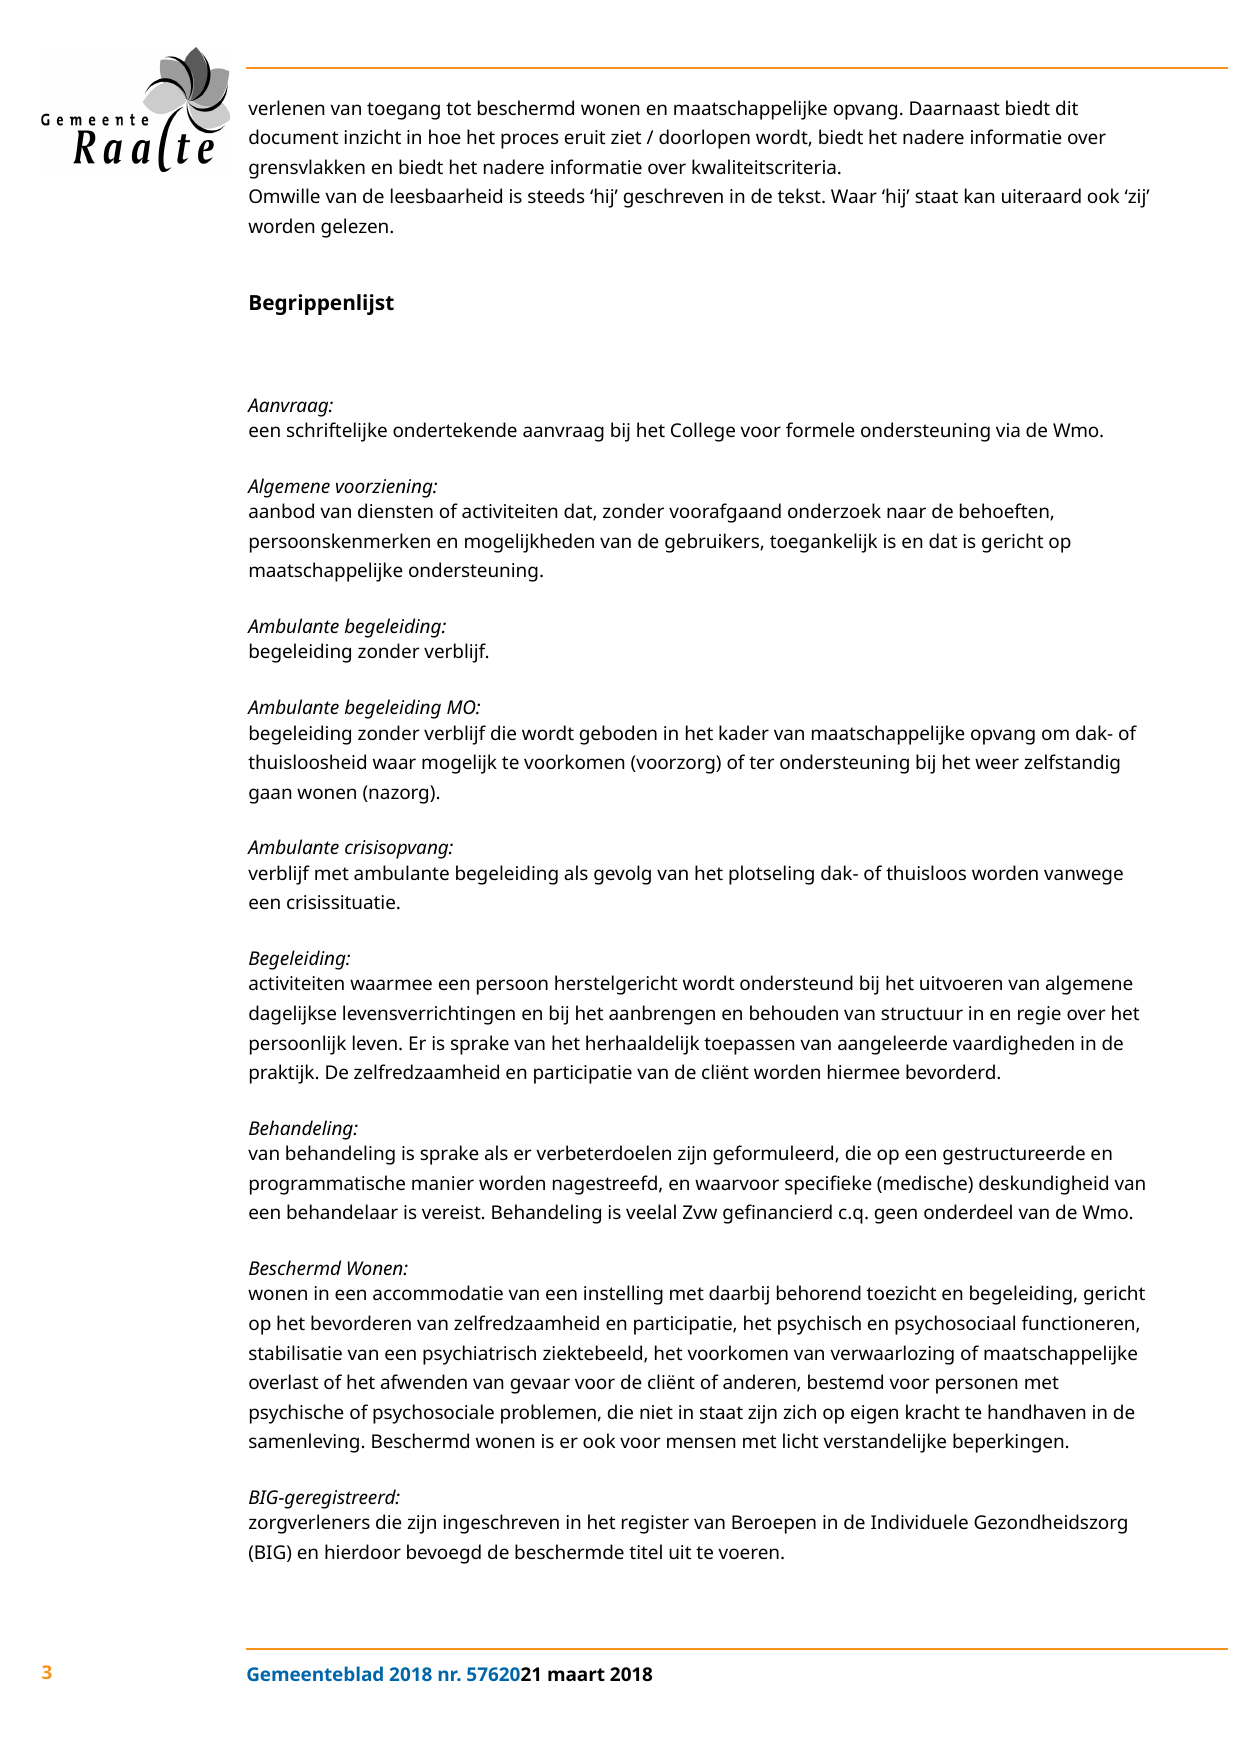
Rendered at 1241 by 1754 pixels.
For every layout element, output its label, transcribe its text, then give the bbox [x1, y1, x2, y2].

text Ambulante begeleiding MO: [248, 694, 1152, 720]
text Beschermd Wonen: [248, 1255, 1152, 1281]
text aanbod van diensten of activiteiten dat, zonder voorafgaand onderzoek naar de behoeften, persoonskenmerken en mogelijkheden van de gebruikers, toegankelijk is en dat is gericht op maatschappelijke ondersteuning. [248, 498, 1152, 583]
text Omwille van de leesbaarheid is steeds ‘hij’ geschreven in de tekst. Waar ‘hij’ staat kan uiteraard ook ‘zij’ worden gelezen. [248, 183, 1152, 239]
text zorgverleners die zijn ingeschreven in het register van Beroepen in de Individuele Gezondheidszorg (BIG) en hierdoor bevoegd de beschermde titel uit te voeren. [248, 1509, 1152, 1565]
text Ambulante begeleiding: [248, 613, 1152, 639]
text Ambulante crisisopvang: [248, 834, 1152, 860]
picture [41, 47, 231, 172]
text begeleiding zonder verblijf. [248, 639, 1152, 664]
text Behandeling: [248, 1115, 1152, 1140]
text verblijf met ambulante begeleiding als gevolg van het plotseling dak- of thuisloos worden vanwege een crisissituatie. [248, 860, 1152, 915]
text van behandeling is sprake als er verbeterdoelen zijn geformuleerd, die op een gestructureerde en programmatische manier worden nagestreefd, en waarvoor specifieke (medische) deskundigheid van een behandelaar is vereist. Behandeling is veelal Zvw gefinancierd c.q. geen onderdeel van de Wmo. [248, 1140, 1152, 1225]
text wonen in een accommodatie van een instelling met daarbij behorend toezicht en begeleiding, gericht op het bevorderen van zelfredzaamheid en participatie, het psychisch en psychosociaal functioneren, stabilisatie van een psychiatrisch ziektebeeld, het voorkomen van verwaarlozing of maatschappelijke overlast of het afwenden van gevaar voor de cliënt of anderen, bestemd voor personen met psychische of psychosociale problemen, die niet in staat zijn zich op eigen kracht te handhaven in de samenleving. Beschermd wonen is er ook voor mensen met licht verstandelijke beperkingen. [248, 1281, 1152, 1454]
text Begrippenlijst [248, 288, 1152, 317]
text Algemene voorziening: [248, 473, 1152, 498]
text activiteiten waarmee een persoon herstelgericht wordt ondersteund bij het uitvoeren van algemene dagelijkse levensverrichtingen en bij het aanbrengen en behouden van structuur in en regie over het persoonlijk leven. Er is sprake van het herhaaldelijk toepassen van aangeleerde vaardigheden in de praktijk. De zelfredzaamheid en participatie van de cliënt worden hiermee bevorderd. [248, 971, 1152, 1085]
text Begeleiding: [248, 945, 1152, 971]
text begeleiding zonder verblijf die wordt geboden in het kader van maatschappelijke opvang om dak- of thuisloosheid waar mogelijk te voorkomen (voorzorg) of ter ondersteuning bij het weer zelfstandig gaan wonen (nazorg). [248, 720, 1152, 805]
text BIG-geregistreerd: [248, 1484, 1152, 1509]
text een schriftelijke ondertekende aanvraag bij het College voor formele ondersteuning via de Wmo. [248, 417, 1152, 443]
text verlenen van toegang tot beschermd wonen en maatschappelijke opvang. Daarnaast biedt dit document inzicht in hoe het proces eruit ziet / doorlopen wordt, biedt het nadere informatie over grensvlakken en biedt het nadere informatie over kwaliteitscriteria. [248, 95, 1152, 180]
text Aanvraag: [248, 392, 1152, 417]
